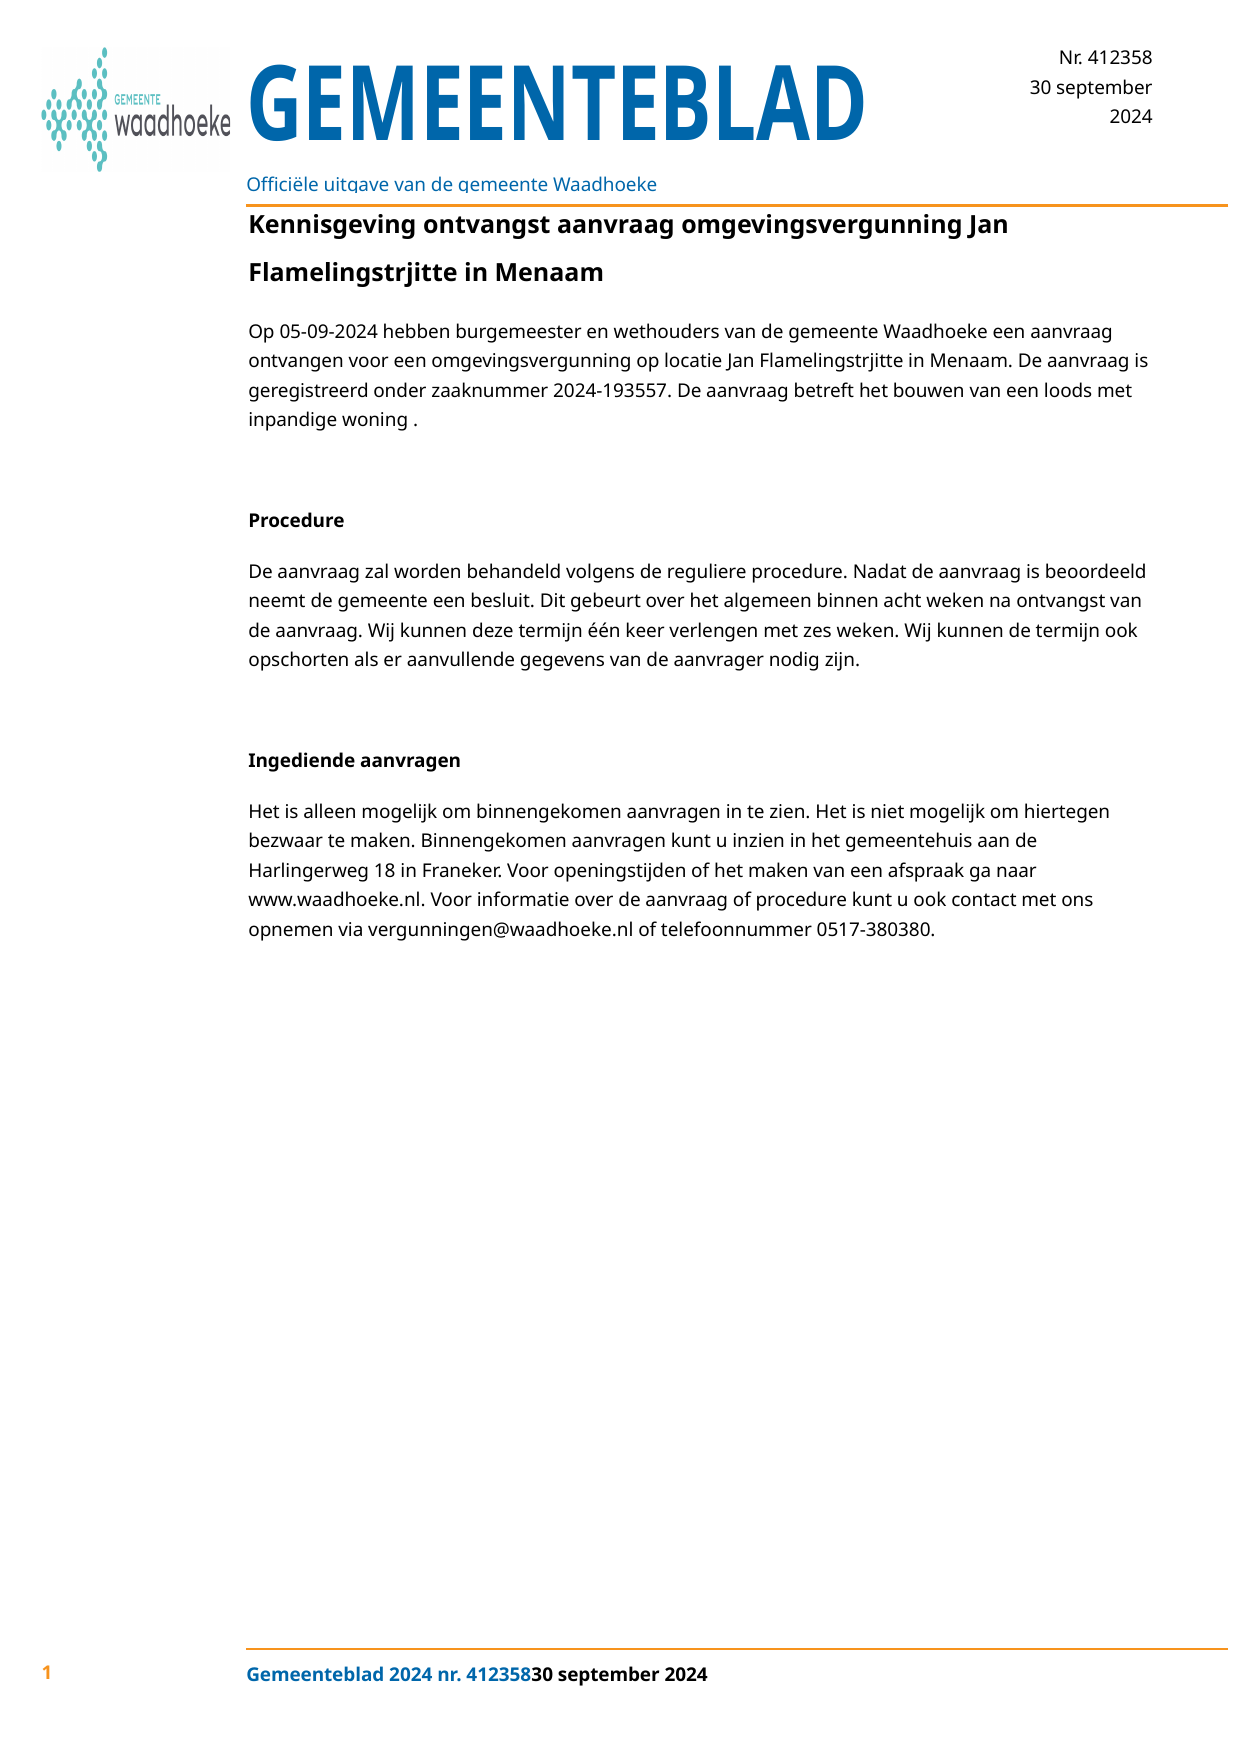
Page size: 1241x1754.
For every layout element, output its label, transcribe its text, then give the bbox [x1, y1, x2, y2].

text Ingediende aanvragen [248, 747, 1152, 773]
picture [41, 47, 231, 172]
text Op 05-09-2024 hebben burgemeester en wethouders van de gemeente Waadhoeke een aanvraag ontvangen voor een omgevingsvergunning op locatie Jan Flamelingstrjitte in Menaam. De aanvraag is geregistreerd onder zaaknummer 2024-193557. De aanvraag betreft het bouwen van een loods met inpandige woning . [248, 318, 1152, 432]
text De aanvraag zal worden behandeld volgens de reguliere procedure. Nadat de aanvraag is beoordeeld neemt de gemeente een besluit. Dit gebeurt over het algemeen binnen acht weken na ontvangst van de aanvraag. Wij kunnen deze termijn één keer verlengen met zes weken. Wij kunnen de termijn ook opschorten als er aanvullende gegevens van de aanvrager nodig zijn. [248, 558, 1152, 672]
text Het is alleen mogelijk om binnengekomen aanvragen in te zien. Het is niet mogelijk om hiertegen bezwaar te maken. Binnengekomen aanvragen kunt u inzien in het gemeentehuis aan de Harlingerweg 18 in Franeker. Voor openingstijden of het maken van een afspraak ga naar www.waadhoeke.nl. Voor informatie over de aanvraag of procedure kunt u ook contact met ons opnemen via vergunningen@waadhoeke.nl of telefoonnummer 0517-380380. [248, 798, 1152, 942]
text Kennisgeving ontvangst aanvraag omgevingsvergunning Jan Flamelingstrjitte in Menaam [248, 207, 1152, 288]
text Procedure [248, 507, 1152, 533]
